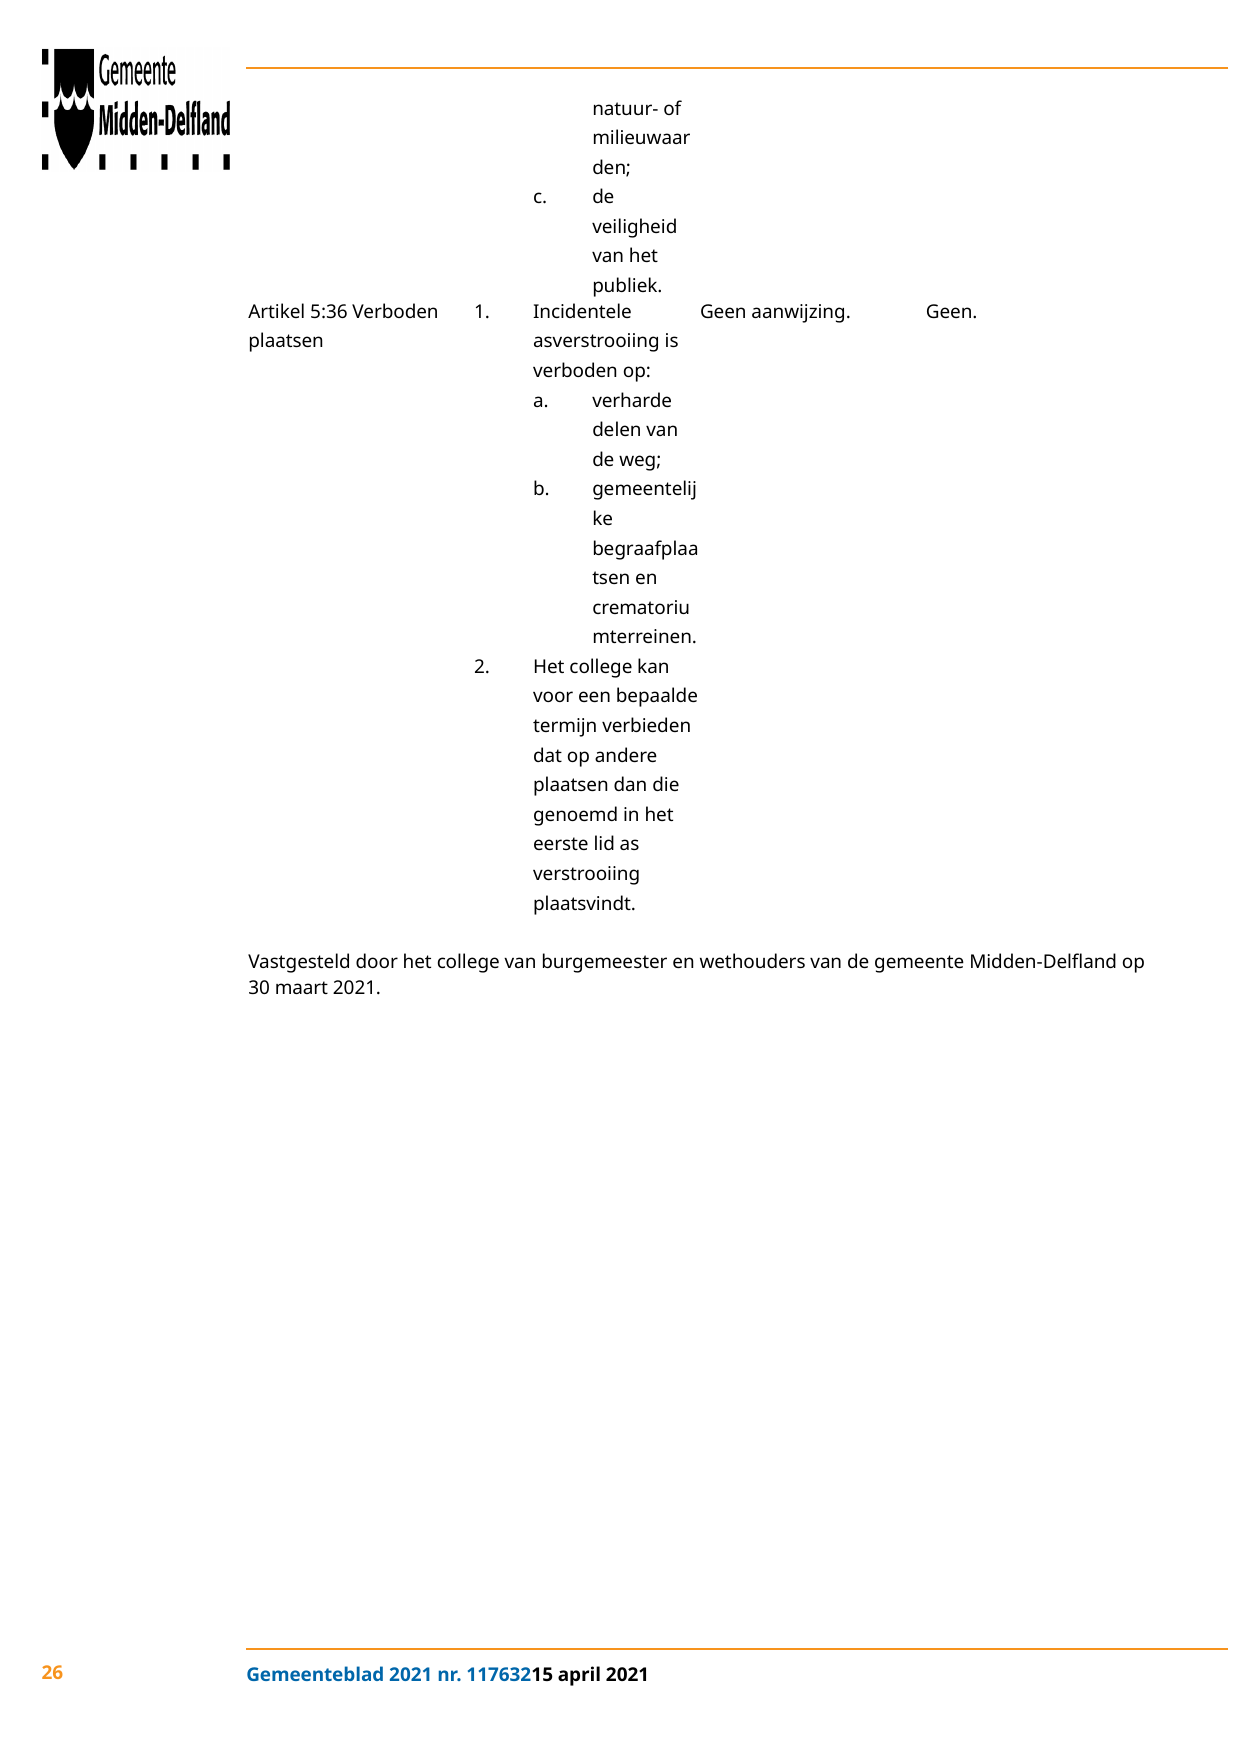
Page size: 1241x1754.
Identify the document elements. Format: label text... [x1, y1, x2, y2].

table_cell [248, 95, 474, 298]
table_cell natuur- of milieuwaarden; de veiligheid van het publiek. [474, 95, 700, 298]
table_cell Geen aanwijzing. [700, 298, 926, 915]
picture [41, 47, 231, 172]
table_cell Geen. [926, 298, 1152, 915]
text Vastgesteld door het college van burgemeester en wethouders van de gemeente Midden-Delfland op 30 maart 2021. [248, 948, 1152, 1000]
table_cell [700, 95, 926, 298]
table_cell Incidentele asverstrooiing is verboden op: verharde delen van de weg; gemeentelijke begraafplaatsen en crematoriumterreinen. Het college kan voor een bepaalde termijn verbieden dat op andere plaatsen dan die genoemd in het eerste lid as verstrooiing plaatsvindt. [474, 298, 700, 915]
table_cell Artikel 5:36 Verboden plaatsen [248, 298, 474, 915]
table_cell [926, 95, 1152, 298]
